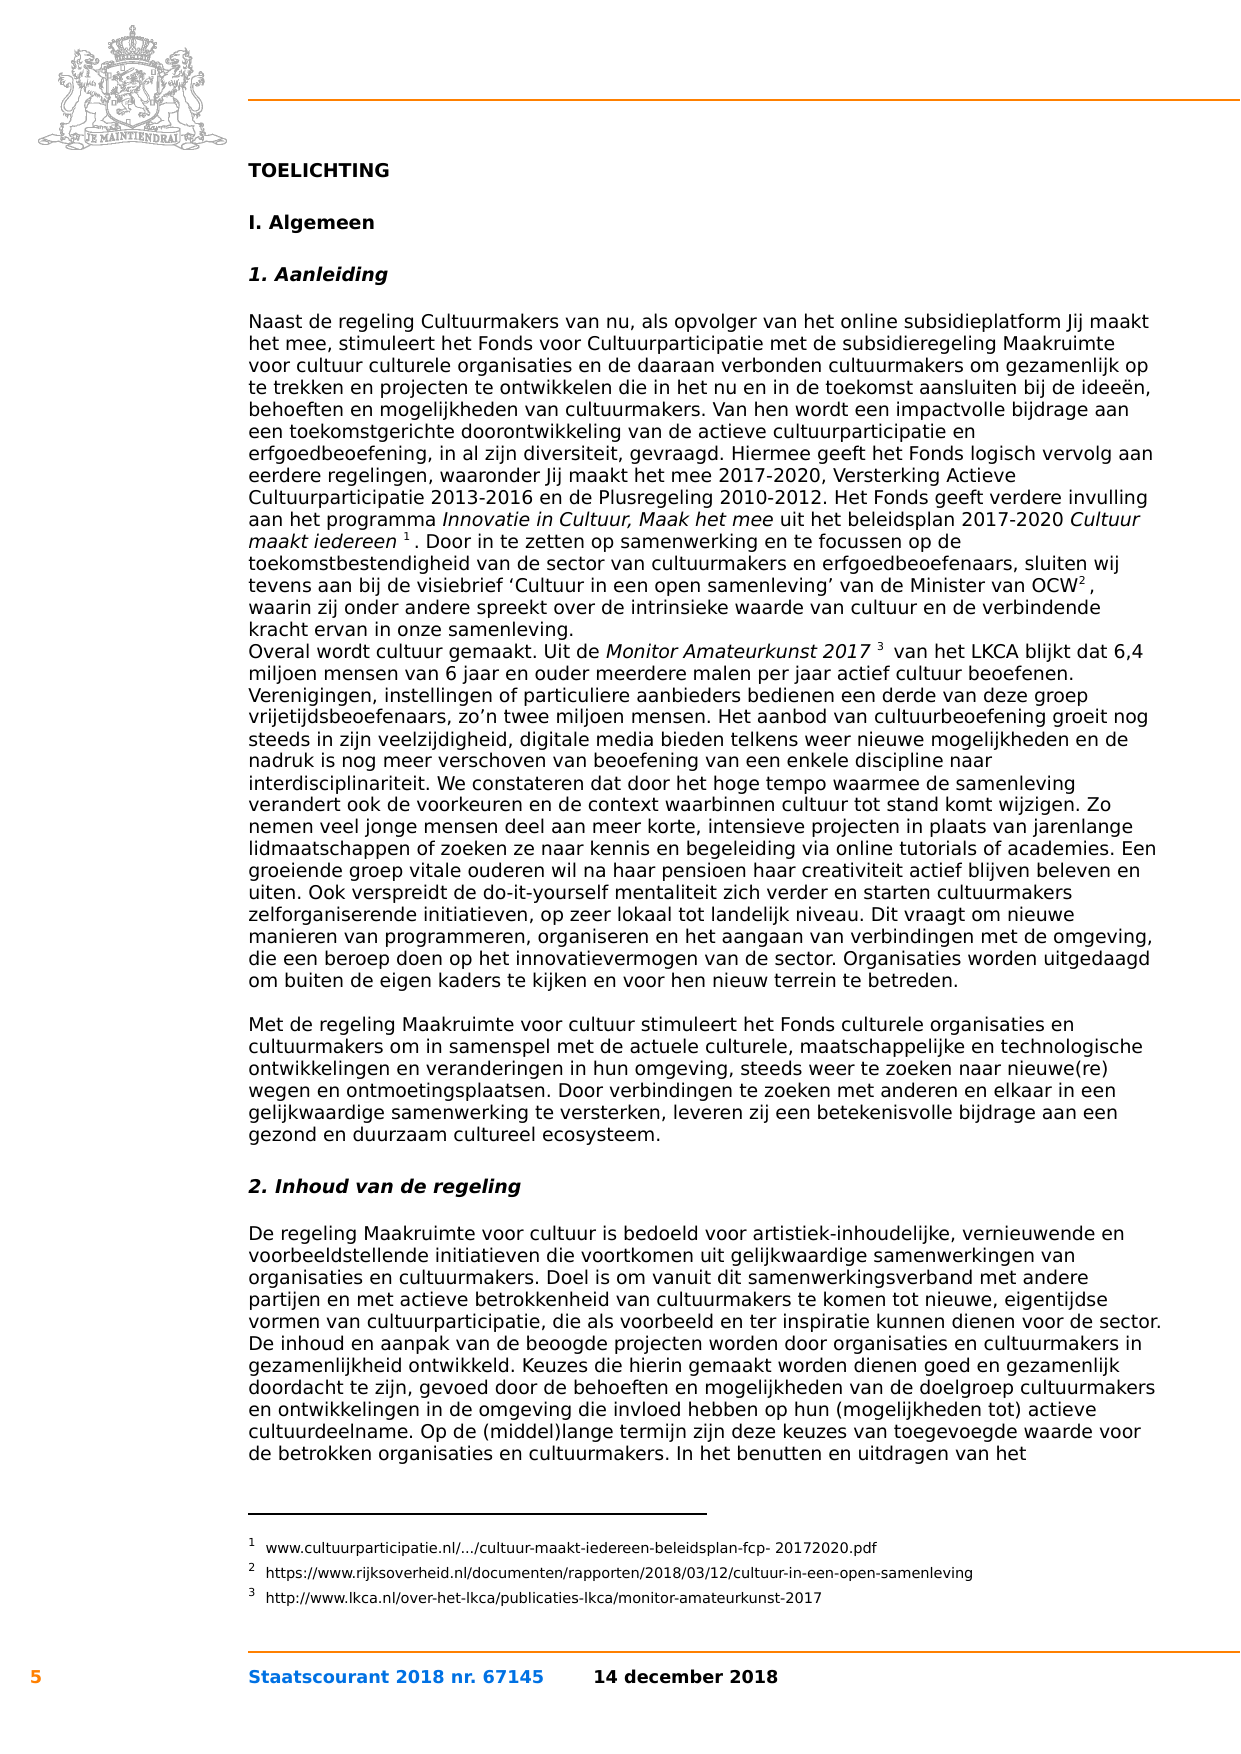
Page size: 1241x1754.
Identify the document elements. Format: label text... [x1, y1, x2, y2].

text De regeling Maakruimte voor cultuur is bedoeld voor artistiek-inhoudelijke, vernieuwende en voorbeeldstellende initiatieven die voortkomen uit gelijkwaardige samenwerkingen van organisaties en cultuurmakers. Doel is om vanuit dit samenwerkingsverband met andere partijen en met actieve betrokkenheid van cultuurmakers te komen tot nieuwe, eigentijdse vormen van cultuurparticipatie, die als voorbeeld en ter inspiratie kunnen dienen voor de sector. De inhoud en aanpak van de beoogde projecten worden door organisaties en cultuurmakers in gezamenlijkheid ontwikkeld. Keuzes die hierin gemaakt worden dienen goed en gezamenlijk doordacht te zijn, gevoed door de behoeften en mogelijkheden van de doelgroep cultuurmakers en ontwikkelingen in de omgeving die invloed hebben op hun (mogelijkheden tot) actieve cultuurdeelname. Op de (middel)lange termijn zijn deze keuzes van toegevoegde waarde voor de betrokken organisaties en cultuurmakers. In het benutten en uitdragen van het [248, 1223, 1163, 1465]
text www.cultuurparticipatie.nl/.../cultuur-maakt-iedereen-beleidsplan-fcp- 20172020.pdf [248, 1536, 1163, 1558]
picture [38, 25, 227, 150]
subtitle TOELICHTING [248, 160, 1163, 182]
text Overal wordt cultuur gemaakt. Uit de Monitor Amateurkunst 2017 van het LKCA blijkt dat 6,4 miljoen mensen van 6 jaar en ouder meerdere malen per jaar actief cultuur beoefenen. Verenigingen, instellingen of particuliere aanbieders bedienen een derde van deze groep vrijetijdsbeoefenaars, zo’n twee miljoen mensen. Het aanbod van cultuurbeoefening groeit nog steeds in zijn veelzijdigheid, digitale media bieden telkens weer nieuwe mogelijkheden en de nadruk is nog meer verschoven van beoefening van een enkele discipline naar interdisciplinariteit. We constateren dat door het hoge tempo waarmee de samenleving verandert ook de voorkeuren en de context waarbinnen cultuur tot stand komt wijzigen. Zo nemen veel jonge mensen deel aan meer korte, intensieve projecten in plaats van jarenlange lidmaatschappen of zoeken ze naar kennis en begeleiding via online tutorials of academies. Een groeiende groep vitale ouderen wil na haar pensioen haar creativiteit actief blijven beleven en uiten. Ook verspreidt de do-it-yourself mentaliteit zich verder en starten cultuurmakers zelforganiserende initiatieven, op zeer lokaal tot landelijk niveau. Dit vraagt om nieuwe manieren van programmeren, organiseren en het aangaan van verbindingen met de omgeving, die een beroep doen op het innovatievermogen van de sector. Organisaties worden uitgedaagd om buiten de eigen kaders te kijken en voor hen nieuw terrein te betreden. [248, 641, 1163, 992]
subtitle 2. Inhoud van de regeling [248, 1176, 1163, 1198]
subtitle I. Algemeen [248, 212, 1163, 234]
text Met de regeling Maakruimte voor cultuur stimuleert het Fonds culturele organisaties en cultuurmakers om in samenspel met de actuele culturele, maatschappelijke en technologische ontwikkelingen en veranderingen in hun omgeving, steeds weer te zoeken naar nieuwe(re) wegen en ontmoetingsplaatsen. Door verbindingen te zoeken met anderen en elkaar in een gelijkwaardige samenwerking te versterken, leveren zij een betekenisvolle bijdrage aan een gezond en duurzaam cultureel ecosysteem. [248, 1014, 1163, 1146]
text https://www.rijksoverheid.nl/documenten/rapporten/2018/03/12/cultuur-in-een-open-samenleving [248, 1561, 1163, 1583]
text Naast de regeling Cultuurmakers van nu, als opvolger van het online subsidieplatform Jij maakt het mee, stimuleert het Fonds voor Cultuurparticipatie met de subsidieregeling Maakruimte voor cultuur culturele organisaties en de daaraan verbonden cultuurmakers om gezamenlijk op te trekken en projecten te ontwikkelen die in het nu en in de toekomst aansluiten bij de ideeën, behoeften en mogelijkheden van cultuurmakers. Van hen wordt een impactvolle bijdrage aan een toekomstgerichte doorontwikkeling van de actieve cultuurparticipatie en erfgoedbeoefening, in al zijn diversiteit, gevraagd. Hiermee geeft het Fonds logisch vervolg aan eerdere regelingen, waaronder Jij maakt het mee 2017-2020, Versterking Actieve Cultuurparticipatie 2013-2016 en de Plusregeling 2010-2012. Het Fonds geeft verdere invulling aan het programma Innovatie in Cultuur, Maak het mee uit het beleidsplan 2017-2020 Cultuur maakt iedereen . Door in te zetten op samenwerking en te focussen op de toekomstbestendigheid van de sector van cultuurmakers en erfgoedbeoefenaars, sluiten wij tevens aan bij de visiebrief ‘Cultuur in een open samenleving’ van de Minister van OCW, waarin zij onder andere spreekt over de intrinsieke waarde van cultuur en de verbindende kracht ervan in onze samenleving. [248, 311, 1163, 641]
text http://www.lkca.nl/over-het-lkca/publicaties-lkca/monitor-amateurkunst-2017 [248, 1586, 1163, 1608]
subtitle 1. Aanleiding [248, 264, 1163, 286]
